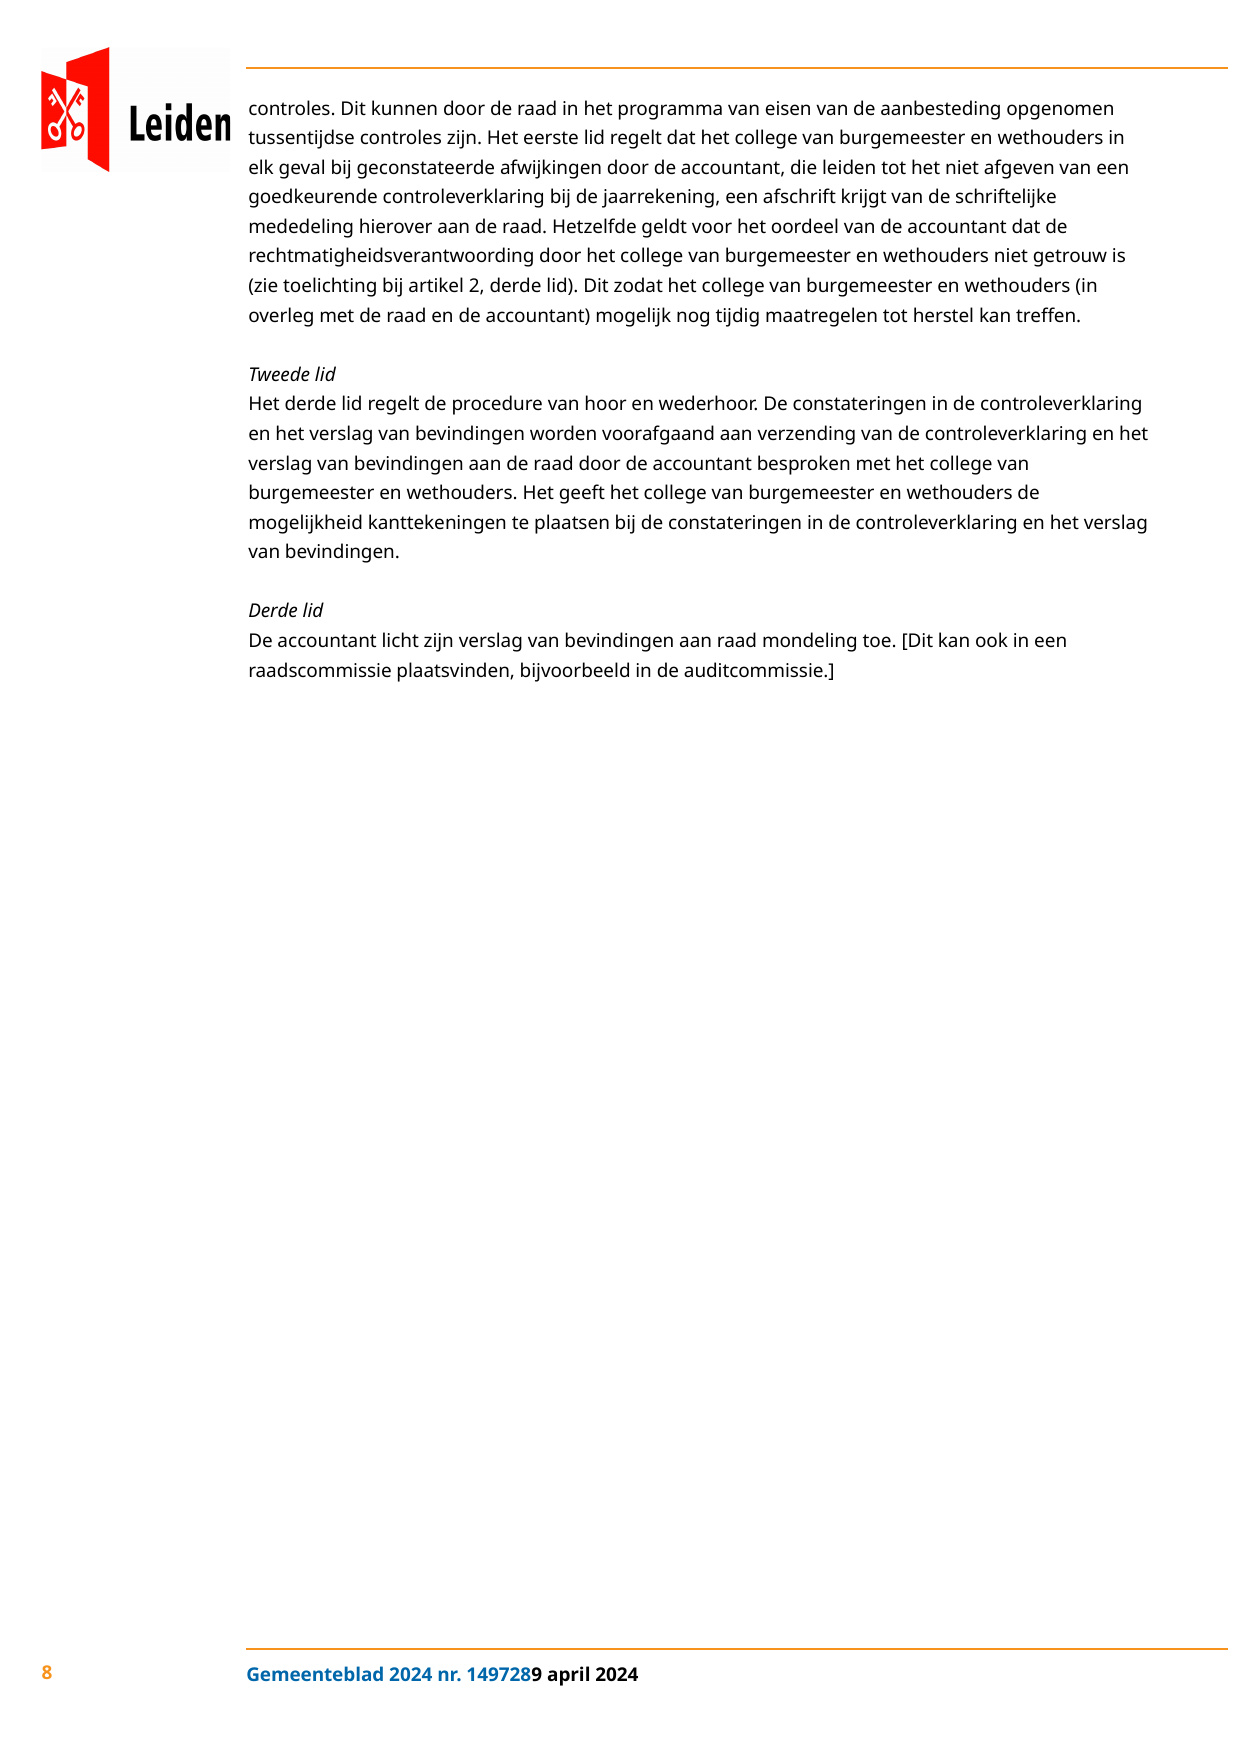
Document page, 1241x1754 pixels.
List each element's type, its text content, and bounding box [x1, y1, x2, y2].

text controles. Dit kunnen door de raad in het programma van eisen van de aanbesteding opgenomen tussentijdse controles zijn. Het eerste lid regelt dat het college van burgemeester en wethouders in elk geval bij geconstateerde afwijkingen door de accountant, die leiden tot het niet afgeven van een goedkeurende controleverklaring bij de jaarrekening, een afschrift krijgt van de schriftelijke mededeling hierover aan de raad. Hetzelfde geldt voor het oordeel van de accountant dat de rechtmatigheidsverantwoording door het college van burgemeester en wethouders niet getrouw is (zie toelichting bij artikel 2, derde lid). Dit zodat het college van burgemeester en wethouders (in overleg met de raad en de accountant) mogelijk nog tijdig maatregelen tot herstel kan treffen. [248, 95, 1152, 328]
text De accountant licht zijn verslag van bevindingen aan raad mondeling toe. [Dit kan ook in een raadscommissie plaatsvinden, bijvoorbeeld in de auditcommissie.] [248, 627, 1152, 683]
text Het derde lid regelt de procedure van hoor en wederhoor. De constateringen in de controleverklaring en het verslag van bevindingen worden voorafgaand aan verzending van de controleverklaring en het verslag van bevindingen aan de raad door de accountant besproken met het college van burgemeester en wethouders. Het geeft het college van burgemeester en wethouders de mogelijkheid kanttekeningen te plaatsen bij de constateringen in de controleverklaring en het verslag van bevindingen. [248, 391, 1152, 564]
text Tweede lid [248, 361, 1152, 387]
picture [41, 47, 231, 172]
text Derde lid [248, 598, 1152, 623]
